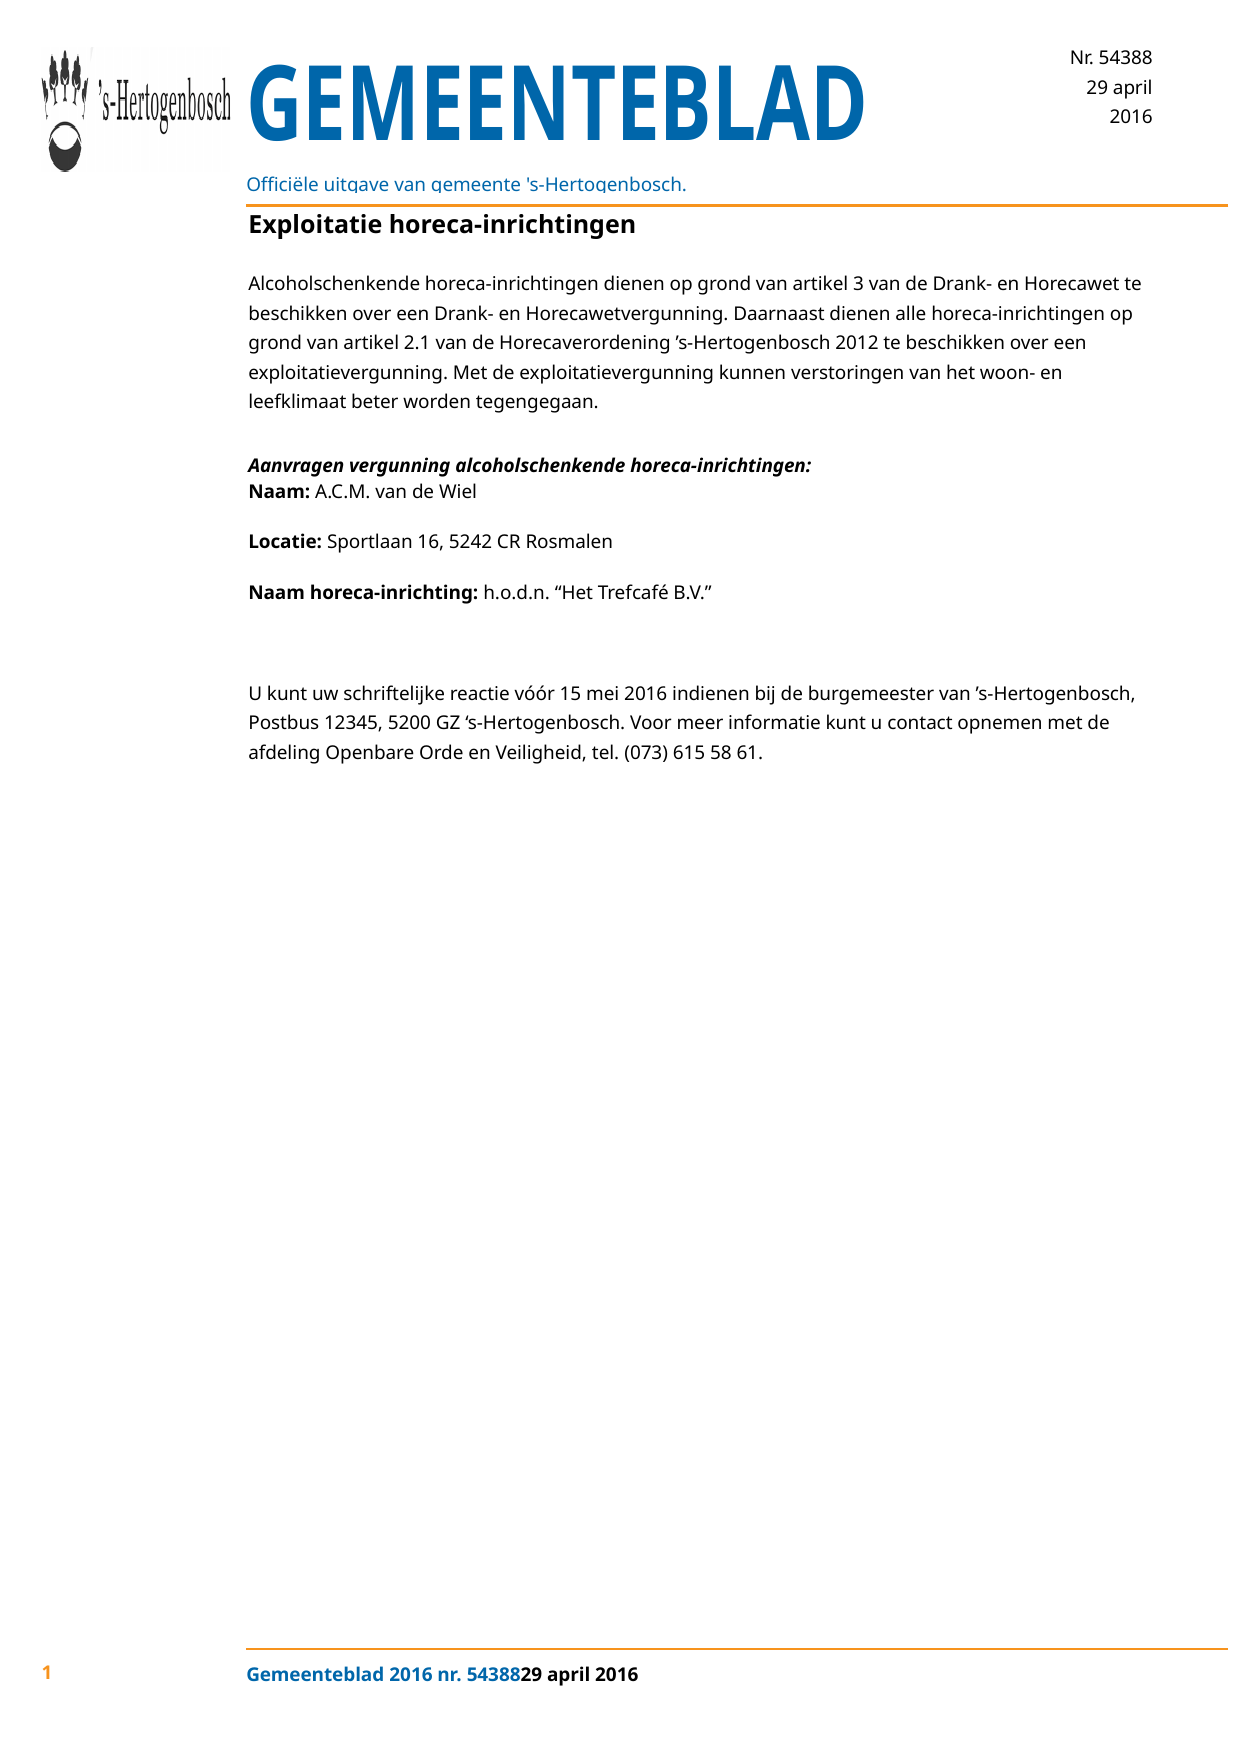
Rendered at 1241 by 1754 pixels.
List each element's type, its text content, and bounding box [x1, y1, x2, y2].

text Naam: A.C.M. van de Wiel [248, 478, 1152, 504]
text Naam horeca-inrichting: h.o.d.n. “Het Trefcafé B.V.” [248, 579, 1152, 605]
text Alcoholschenkende horeca-inrichtingen dienen op grond van artikel 3 van de Drank- en Horecawet te beschikken over een Drank- en Horecawetvergunning. Daarnaast dienen alle horeca-inrichtingen op grond van artikel 2.1 van de Horecaverordening ’s-Hertogenbosch 2012 te beschikken over een exploitatievergunning. Met de exploitatievergunning kunnen verstoringen van het woon- en leefklimaat beter worden tegengegaan. [248, 270, 1152, 414]
text Aanvragen vergunning alcoholschenkende horeca-inrichtingen: [248, 453, 1152, 478]
picture [41, 47, 231, 172]
text Exploitatie horeca-inrichtingen [248, 207, 1152, 241]
text Locatie: Sportlaan 16, 5242 CR Rosmalen [248, 529, 1152, 554]
text U kunt uw schriftelijke reactie vóór 15 mei 2016 indienen bij de burgemeester van ’s-Hertogenbosch, Postbus 12345, 5200 GZ ‘s-Hertogenbosch. Voor meer informatie kunt u contact opnemen met de afdeling Openbare Orde en Veiligheid, tel. (073) 615 58 61. [248, 680, 1152, 765]
